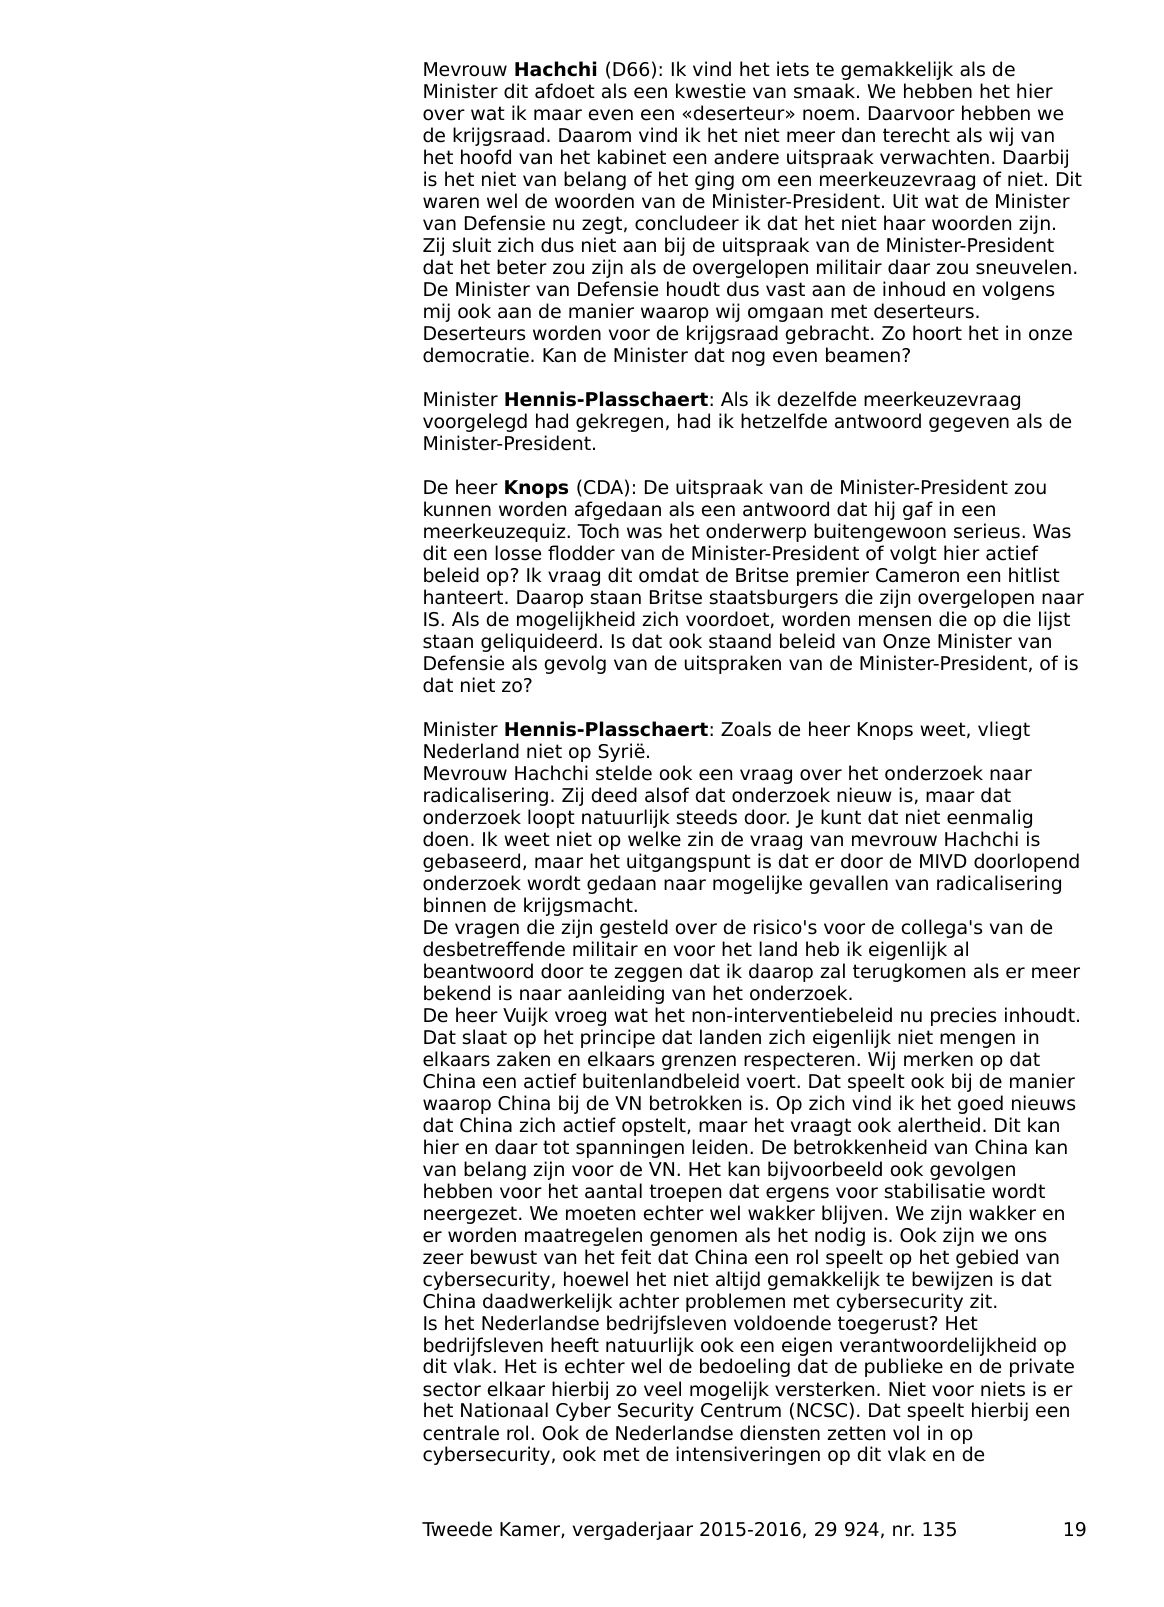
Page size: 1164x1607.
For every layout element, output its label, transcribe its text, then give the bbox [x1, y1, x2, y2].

text Mevrouw Hachchi stelde ook een vraag over het onderzoek naar radicalisering. Zij deed alsof dat onderzoek nieuw is, maar dat onderzoek loopt natuurlijk steeds door. Je kunt dat niet eenmalig doen. Ik weet niet op welke zin de vraag van mevrouw Hachchi is gebaseerd, maar het uitgangspunt is dat er door de MIVD doorlopend onderzoek wordt gedaan naar mogelijke gevallen van radicalisering binnen de krijgsmacht. [422, 763, 1087, 917]
text De heer Knops (CDA): De uitspraak van de Minister-President zou kunnen worden afgedaan als een antwoord dat hij gaf in een meerkeuzequiz. Toch was het onderwerp buitengewoon serieus. Was dit een losse flodder van de Minister-President of volgt hier actief beleid op? Ik vraag dit omdat de Britse premier Cameron een hitlist hanteert. Daarop staan Britse staatsburgers die zijn overgelopen naar IS. Als de mogelijkheid zich voordoet, worden mensen die op die lijst staan geliquideerd. Is dat ook staand beleid van Onze Minister van Defensie als gevolg van de uitspraken van de Minister-President, of is dat niet zo? [422, 477, 1087, 697]
text De vragen die zijn gesteld over de risico's voor de collega's van de desbetreffende militair en voor het land heb ik eigenlijk al beantwoord door te zeggen dat ik daarop zal terugkomen als er meer bekend is naar aanleiding van het onderzoek. [422, 917, 1087, 1005]
text Minister Hennis-Plasschaert: Zoals de heer Knops weet, vliegt Nederland niet op Syrië. [422, 719, 1087, 763]
text Minister Hennis-Plasschaert: Als ik dezelfde meerkeuzevraag voorgelegd had gekregen, had ik hetzelfde antwoord gegeven als de Minister-President. [422, 389, 1087, 455]
text Is het Nederlandse bedrijfsleven voldoende toegerust? Het bedrijfsleven heeft natuurlijk ook een eigen verantwoordelijkheid op dit vlak. Het is echter wel de bedoeling dat de publieke en de private sector elkaar hierbij zo veel mogelijk versterken. Niet voor niets is er het Nationaal Cyber Security Centrum (NCSC). Dat speelt hierbij een centrale rol. Ook de Nederlandse diensten zetten vol in op cybersecurity, ook met de intensiveringen op dit vlak en de [422, 1312, 1087, 1466]
text De heer Vuijk vroeg wat het non-interventiebeleid nu precies inhoudt. Dat slaat op het principe dat landen zich eigenlijk niet mengen in elkaars zaken en elkaars grenzen respecteren. Wij merken op dat China een actief buitenlandbeleid voert. Dat speelt ook bij de manier waarop China bij de VN betrokken is. Op zich vind ik het goed nieuws dat China zich actief opstelt, maar het vraagt ook alertheid. Dit kan hier en daar tot spanningen leiden. De betrokkenheid van China kan van belang zijn voor de VN. Het kan bijvoorbeeld ook gevolgen hebben voor het aantal troepen dat ergens voor stabilisatie wordt neergezet. We moeten echter wel wakker blijven. We zijn wakker en er worden maatregelen genomen als het nodig is. Ook zijn we ons zeer bewust van het feit dat China een rol speelt op het gebied van cybersecurity, hoewel het niet altijd gemakkelijk te bewijzen is dat China daadwerkelijk achter problemen met cybersecurity zit. [422, 1005, 1087, 1312]
text Mevrouw Hachchi (D66): Ik vind het iets te gemakkelijk als de Minister dit afdoet als een kwestie van smaak. We hebben het hier over wat ik maar even een «deserteur» noem. Daarvoor hebben we de krijgsraad. Daarom vind ik het niet meer dan terecht als wij van het hoofd van het kabinet een andere uitspraak verwachten. Daarbij is het niet van belang of het ging om een meerkeuzevraag of niet. Dit waren wel de woorden van de Minister-President. Uit wat de Minister van Defensie nu zegt, concludeer ik dat het niet haar woorden zijn. Zij sluit zich dus niet aan bij de uitspraak van de Minister-President dat het beter zou zijn als de overgelopen militair daar zou sneuvelen. De Minister van Defensie houdt dus vast aan de inhoud en volgens mij ook aan de manier waarop wij omgaan met deserteurs. Deserteurs worden voor de krijgsraad gebracht. Zo hoort het in onze democratie. Kan de Minister dat nog even beamen? [422, 59, 1087, 367]
